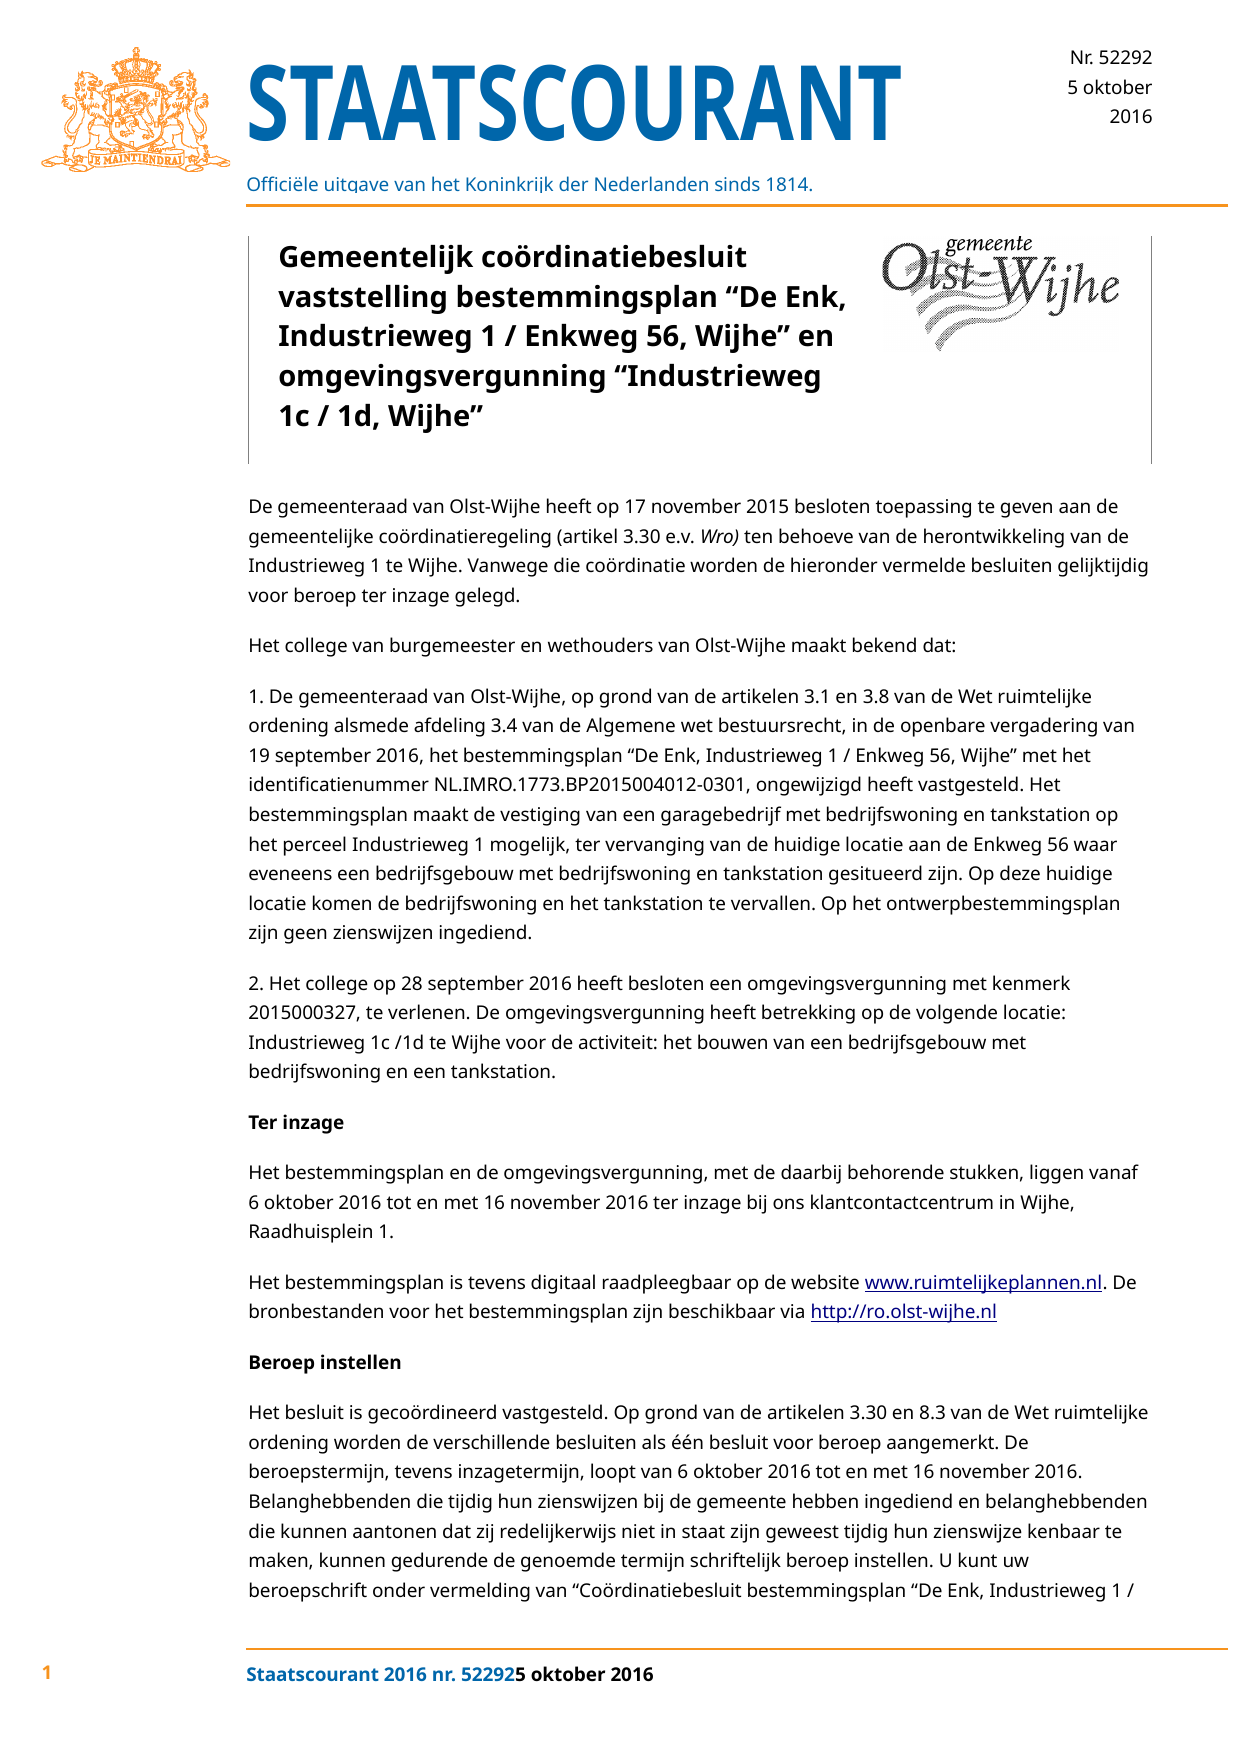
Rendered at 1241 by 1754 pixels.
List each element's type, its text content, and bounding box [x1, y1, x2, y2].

text Het bestemmingsplan en de omgevingsvergunning, met de daarbij behorende stukken, liggen vanaf 6 oktober 2016 tot en met 16 november 2016 ter inzage bij ons klantcontactcentrum in Wijhe, Raadhuisplein 1. [248, 1159, 1152, 1244]
picture [882, 236, 1119, 352]
text 2. Het college op 28 september 2016 heeft besloten een omgevingsvergunning met kenmerk 2015000327, te verlenen. De omgevingsvergunning heeft betrekking op de volgende locatie: Industrieweg 1c /1d te Wijhe voor de activiteit: het bouwen van een bedrijfsgebouw met bedrijfswoning en een tankstation. [248, 970, 1152, 1084]
text Beroep instellen [248, 1349, 1152, 1375]
table_header Gemeentelijk coördinatiebesluit vaststelling bestemmingsplan “De Enk, Industrieweg 1 / Enkweg 56, Wijhe” en omgevingsvergunning “Industrieweg 1c / 1d, Wijhe” [249, 236, 850, 464]
text Het besluit is gecoördineerd vastgesteld. Op grond van de artikelen 3.30 en 8.3 van de Wet ruimtelijke ordening worden de verschillende besluiten als één besluit voor beroep aangemerkt. De beroepstermijn, tevens inzagetermijn, loopt van 6 oktober 2016 tot en met 16 november 2016. Belanghebbenden die tijdig hun zienswijzen bij de gemeente hebben ingediend en belanghebbenden die kunnen aantonen dat zij redelijkerwijs niet in staat zijn geweest tijdig hun zienswijze kenbaar te maken, kunnen gedurende de genoemde termijn schriftelijk beroep instellen. U kunt uw beroepschrift onder vermelding van “Coördinatiebesluit bestemmingsplan “De Enk, Industrieweg 1 / [248, 1399, 1152, 1603]
picture [41, 47, 231, 172]
text Ter inzage [248, 1109, 1152, 1135]
text De gemeenteraad van Olst-Wijhe heeft op 17 november 2015 besloten toepassing te geven aan de gemeentelijke coördinatieregeling (artikel 3.30 e.v. Wro) ten behoeve van de herontwikkeling van de Industrieweg 1 te Wijhe. Vanwege die coördinatie worden de hieronder vermelde besluiten gelijktijdig voor beroep ter inzage gelegd. [248, 493, 1152, 608]
text Het bestemmingsplan is tevens digitaal raadpleegbaar op de website www.ruimtelijkeplannen.nl. De bronbestanden voor het bestemmingsplan zijn beschikbaar via http://ro.olst-wijhe.nl [248, 1269, 1152, 1324]
table_header [850, 236, 1151, 464]
text 1. De gemeenteraad van Olst-Wijhe, op grond van de artikelen 3.1 en 3.8 van de Wet ruimtelijke ordening alsmede afdeling 3.4 van de Algemene wet bestuursrecht, in de openbare vergadering van 19 september 2016, het bestemmingsplan “De Enk, Industrieweg 1 / Enkweg 56, Wijhe” met het identificatienummer NL.IMRO.1773.BP2015004012-0301, ongewijzigd heeft vastgesteld. Het bestemmingsplan maakt de vestiging van een garagebedrijf met bedrijfswoning en tankstation op het perceel Industrieweg 1 mogelijk, ter vervanging van de huidige locatie aan de Enkweg 56 waar eveneens een bedrijfsgebouw met bedrijfswoning en tankstation gesitueerd zijn. Op deze huidige locatie komen de bedrijfswoning en het tankstation te vervallen. Op het ontwerpbestemmingsplan zijn geen zienswijzen ingediend. [248, 683, 1152, 945]
text Het college van burgemeester en wethouders van Olst-Wijhe maakt bekend dat: [248, 632, 1152, 658]
